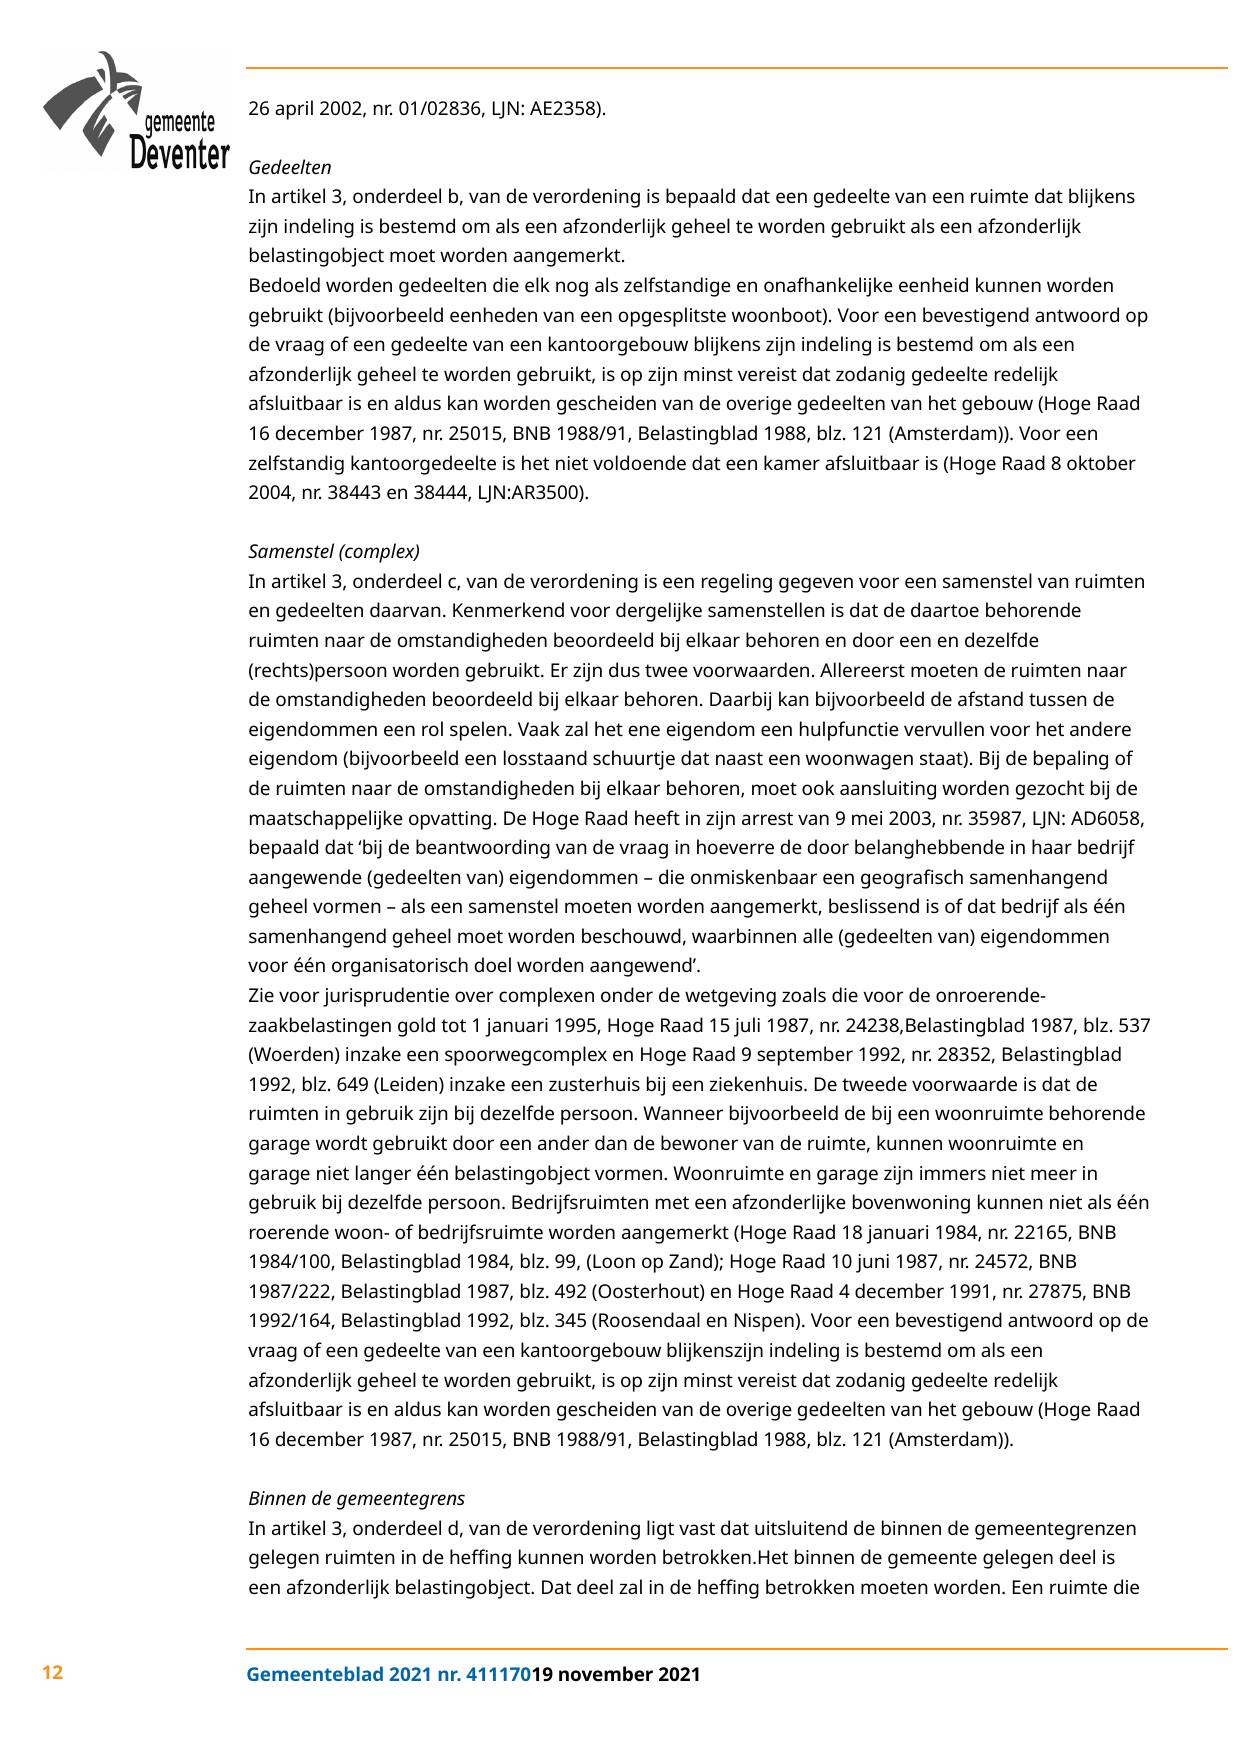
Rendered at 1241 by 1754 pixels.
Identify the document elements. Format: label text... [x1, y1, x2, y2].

text In artikel 3, onderdeel d, van de verordening ligt vast dat uitsluitend de binnen de gemeentegrenzen gelegen ruimten in de heffing kunnen worden betrokken.Het binnen de gemeente gelegen deel is een afzonderlijk belastingobject. Dat deel zal in de heffing betrokken moeten worden. Een ruimte die [248, 1515, 1152, 1600]
text Bedoeld worden gedeelten die elk nog als zelfstandige en onafhankelijke eenheid kunnen worden gebruikt (bijvoorbeeld eenheden van een opgesplitste woonboot). Voor een bevestigend antwoord op de vraag of een gedeelte van een kantoorgebouw blijkens zijn indeling is bestemd om als een afzonderlijk geheel te worden gebruikt, is op zijn minst vereist dat zodanig gedeelte redelijk afsluitbaar is en aldus kan worden gescheiden van de overige gedeelten van het gebouw (Hoge Raad 16 december 1987, nr. 25015, BNB 1988/91, Belastingblad 1988, blz. 121 (Amsterdam)). Voor een zelfstandig kantoorgedeelte is het niet voldoende dat een kamer afsluitbaar is (Hoge Raad 8 oktober 2004, nr. 38443 en 38444, LJN:AR3500). [248, 272, 1152, 505]
text Gedeelten [248, 154, 1152, 180]
text In artikel 3, onderdeel c, van de verordening is een regeling gegeven voor een samenstel van ruimten en gedeelten daarvan. Kenmerkend voor dergelijke samenstellen is dat de daartoe behorende ruimten naar de omstandigheden beoordeeld bij elkaar behoren en door een en dezelfde (rechts)persoon worden gebruikt. Er zijn dus twee voorwaarden. Allereerst moeten de ruimten naar de omstandigheden beoordeeld bij elkaar behoren. Daarbij kan bijvoorbeeld de afstand tussen de eigendommen een rol spelen. Vaak zal het ene eigendom een hulpfunctie vervullen voor het andere eigendom (bijvoorbeeld een losstaand schuurtje dat naast een woonwagen staat). Bij de bepaling of de ruimten naar de omstandigheden bij elkaar behoren, moet ook aansluiting worden gezocht bij de maatschappelijke opvatting. De Hoge Raad heeft in zijn arrest van 9 mei 2003, nr. 35987, LJN: AD6058, bepaald dat ‘bij de beantwoording van de vraag in hoeverre de door belanghebbende in haar bedrijf aangewende (gedeelten van) eigendommen – die onmiskenbaar een geografisch samenhangend geheel vormen – als een samenstel moeten worden aangemerkt, beslissend is of dat bedrijf als één samenhangend geheel moet worden beschouwd, waarbinnen alle (gedeelten van) eigendommen voor één organisatorisch doel worden aangewend’. [248, 568, 1152, 978]
picture [41, 47, 231, 172]
text Samenstel (complex) [248, 538, 1152, 564]
text Zie voor jurisprudentie over complexen onder de wetgeving zoals die voor de onroerende-zaakbelastingen gold tot 1 januari 1995, Hoge Raad 15 juli 1987, nr. 24238,Belastingblad 1987, blz. 537 (Woerden) inzake een spoorwegcomplex en Hoge Raad 9 september 1992, nr. 28352, Belastingblad 1992, blz. 649 (Leiden) inzake een zusterhuis bij een ziekenhuis. De tweede voorwaarde is dat de ruimten in gebruik zijn bij dezelfde persoon. Wanneer bijvoorbeeld de bij een woonruimte behorende garage wordt gebruikt door een ander dan de bewoner van de ruimte, kunnen woonruimte en garage niet langer één belastingobject vormen. Woonruimte en garage zijn immers niet meer in gebruik bij dezelfde persoon. Bedrijfsruimten met een afzonderlijke bovenwoning kunnen niet als één roerende woon- of bedrijfsruimte worden aangemerkt (Hoge Raad 18 januari 1984, nr. 22165, BNB 1984/100, Belastingblad 1984, blz. 99, (Loon op Zand); Hoge Raad 10 juni 1987, nr. 24572, BNB 1987/222, Belastingblad 1987, blz. 492 (Oosterhout) en Hoge Raad 4 december 1991, nr. 27875, BNB 1992/164, Belastingblad 1992, blz. 345 (Roosendaal en Nispen). Voor een bevestigend antwoord op de vraag of een gedeelte van een kantoorgebouw blijkenszijn indeling is bestemd om als een afzonderlijk geheel te worden gebruikt, is op zijn minst vereist dat zodanig gedeelte redelijk afsluitbaar is en aldus kan worden gescheiden van de overige gedeelten van het gebouw (Hoge Raad 16 december 1987, nr. 25015, BNB 1988/91, Belastingblad 1988, blz. 121 (Amsterdam)). [248, 982, 1152, 1452]
text 26 april 2002, nr. 01/02836, LJN: AE2358). [248, 95, 1152, 121]
text Binnen de gemeentegrens [248, 1485, 1152, 1511]
text In artikel 3, onderdeel b, van de verordening is bepaald dat een gedeelte van een ruimte dat blijkens zijn indeling is bestemd om als een afzonderlijk geheel te worden gebruikt als een afzonderlijk belastingobject moet worden aangemerkt. [248, 183, 1152, 268]
